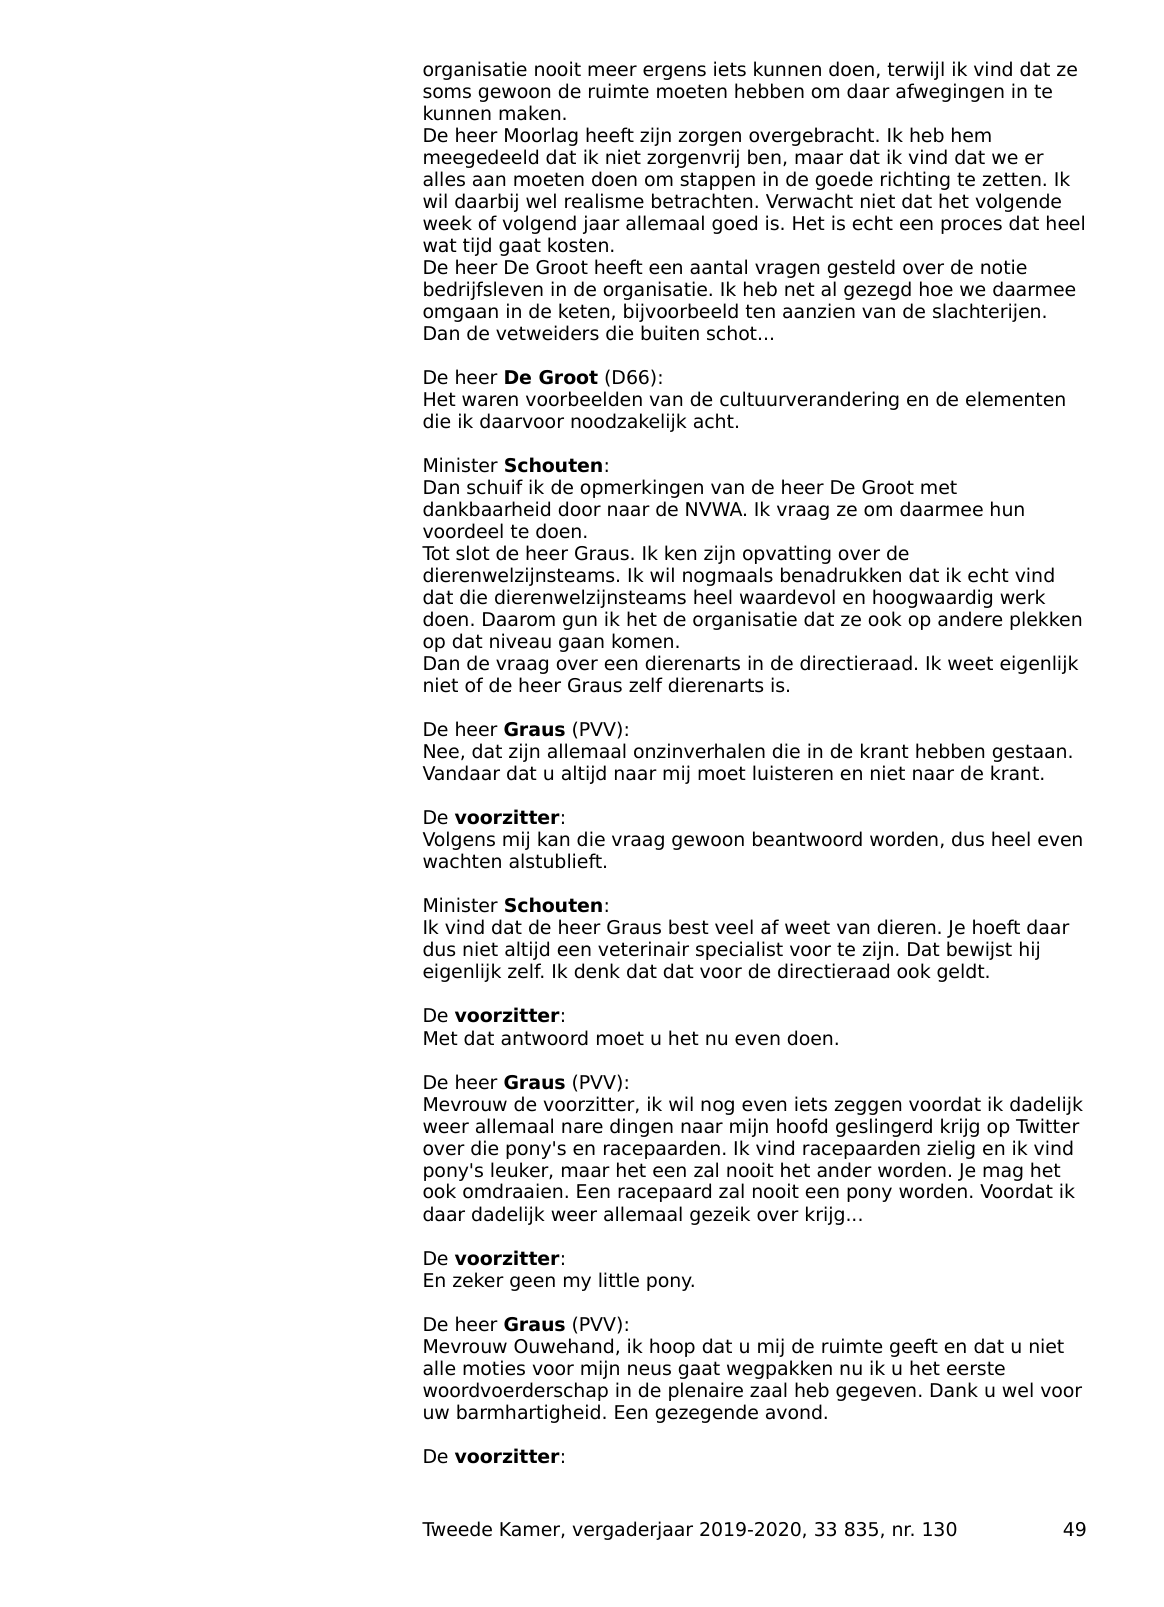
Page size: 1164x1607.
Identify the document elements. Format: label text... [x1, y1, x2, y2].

text Mevrouw de voorzitter, ik wil nog even iets zeggen voordat ik dadelijk weer allemaal nare dingen naar mijn hoofd geslingerd krijg op Twitter over die pony's en racepaarden. Ik vind racepaarden zielig en ik vind pony's leuker, maar het een zal nooit het ander worden. Je mag het ook omdraaien. Een racepaard zal nooit een pony worden. Voordat ik daar dadelijk weer allemaal gezeik over krijg... [422, 1093, 1087, 1225]
text De voorzitter: [422, 1446, 1087, 1468]
text De heer De Groot heeft een aantal vragen gesteld over de notie bedrijfsleven in de organisatie. Ik heb net al gezegd hoe we daarmee omgaan in de keten, bijvoorbeeld ten aanzien van de slachterijen. [422, 257, 1087, 323]
text De voorzitter: [422, 807, 1087, 829]
text De heer Graus (PVV): [422, 1314, 1087, 1336]
text Tot slot de heer Graus. Ik ken zijn opvatting over de dierenwelzijnsteams. Ik wil nogmaals benadrukken dat ik echt vind dat die dierenwelzijnsteams heel waardevol en hoogwaardig werk doen. Daarom gun ik het de organisatie dat ze ook op andere plekken op dat niveau gaan komen. [422, 543, 1087, 653]
text Ik vind dat de heer Graus best veel af weet van dieren. Je hoeft daar dus niet altijd een veterinair specialist voor te zijn. Dat bewijst hij eigenlijk zelf. Ik denk dat dat voor de directieraad ook geldt. [422, 917, 1087, 983]
text De heer De Groot (D66): [422, 367, 1087, 389]
text Dan schuif ik de opmerkingen van de heer De Groot met dankbaarheid door naar de NVWA. Ik vraag ze om daarmee hun voordeel te doen. [422, 477, 1087, 543]
text Minister Schouten: [422, 895, 1087, 917]
text Mevrouw Ouwehand, ik hoop dat u mij de ruimte geeft en dat u niet alle moties voor mijn neus gaat wegpakken nu ik u het eerste woordvoerderschap in de plenaire zaal heb gegeven. Dank u wel voor uw barmhartigheid. Een gezegende avond. [422, 1336, 1087, 1424]
text Nee, dat zijn allemaal onzinverhalen die in de krant hebben gestaan. Vandaar dat u altijd naar mij moet luisteren en niet naar de krant. [422, 741, 1087, 785]
text Volgens mij kan die vraag gewoon beantwoord worden, dus heel even wachten alstublieft. [422, 829, 1087, 873]
text De voorzitter: [422, 1248, 1087, 1269]
text Dan de vraag over een dierenarts in de directieraad. Ik weet eigenlijk niet of de heer Graus zelf dierenarts is. [422, 653, 1087, 697]
text Het waren voorbeelden van de cultuurverandering en de elementen die ik daarvoor noodzakelijk acht. [422, 389, 1087, 433]
text En zeker geen my little pony. [422, 1269, 1087, 1292]
text organisatie nooit meer ergens iets kunnen doen, terwijl ik vind dat ze soms gewoon de ruimte moeten hebben om daar afwegingen in te kunnen maken. [422, 59, 1087, 125]
text De heer Graus (PVV): [422, 1072, 1087, 1093]
text De heer Graus (PVV): [422, 719, 1087, 741]
text Dan de vetweiders die buiten schot... [422, 323, 1087, 345]
text Minister Schouten: [422, 455, 1087, 477]
text De voorzitter: [422, 1005, 1087, 1027]
text Met dat antwoord moet u het nu even doen. [422, 1027, 1087, 1049]
text De heer Moorlag heeft zijn zorgen overgebracht. Ik heb hem meegedeeld dat ik niet zorgenvrij ben, maar dat ik vind dat we er alles aan moeten doen om stappen in de goede richting te zetten. Ik wil daarbij wel realisme betrachten. Verwacht niet dat het volgende week of volgend jaar allemaal goed is. Het is echt een proces dat heel wat tijd gaat kosten. [422, 125, 1087, 257]
